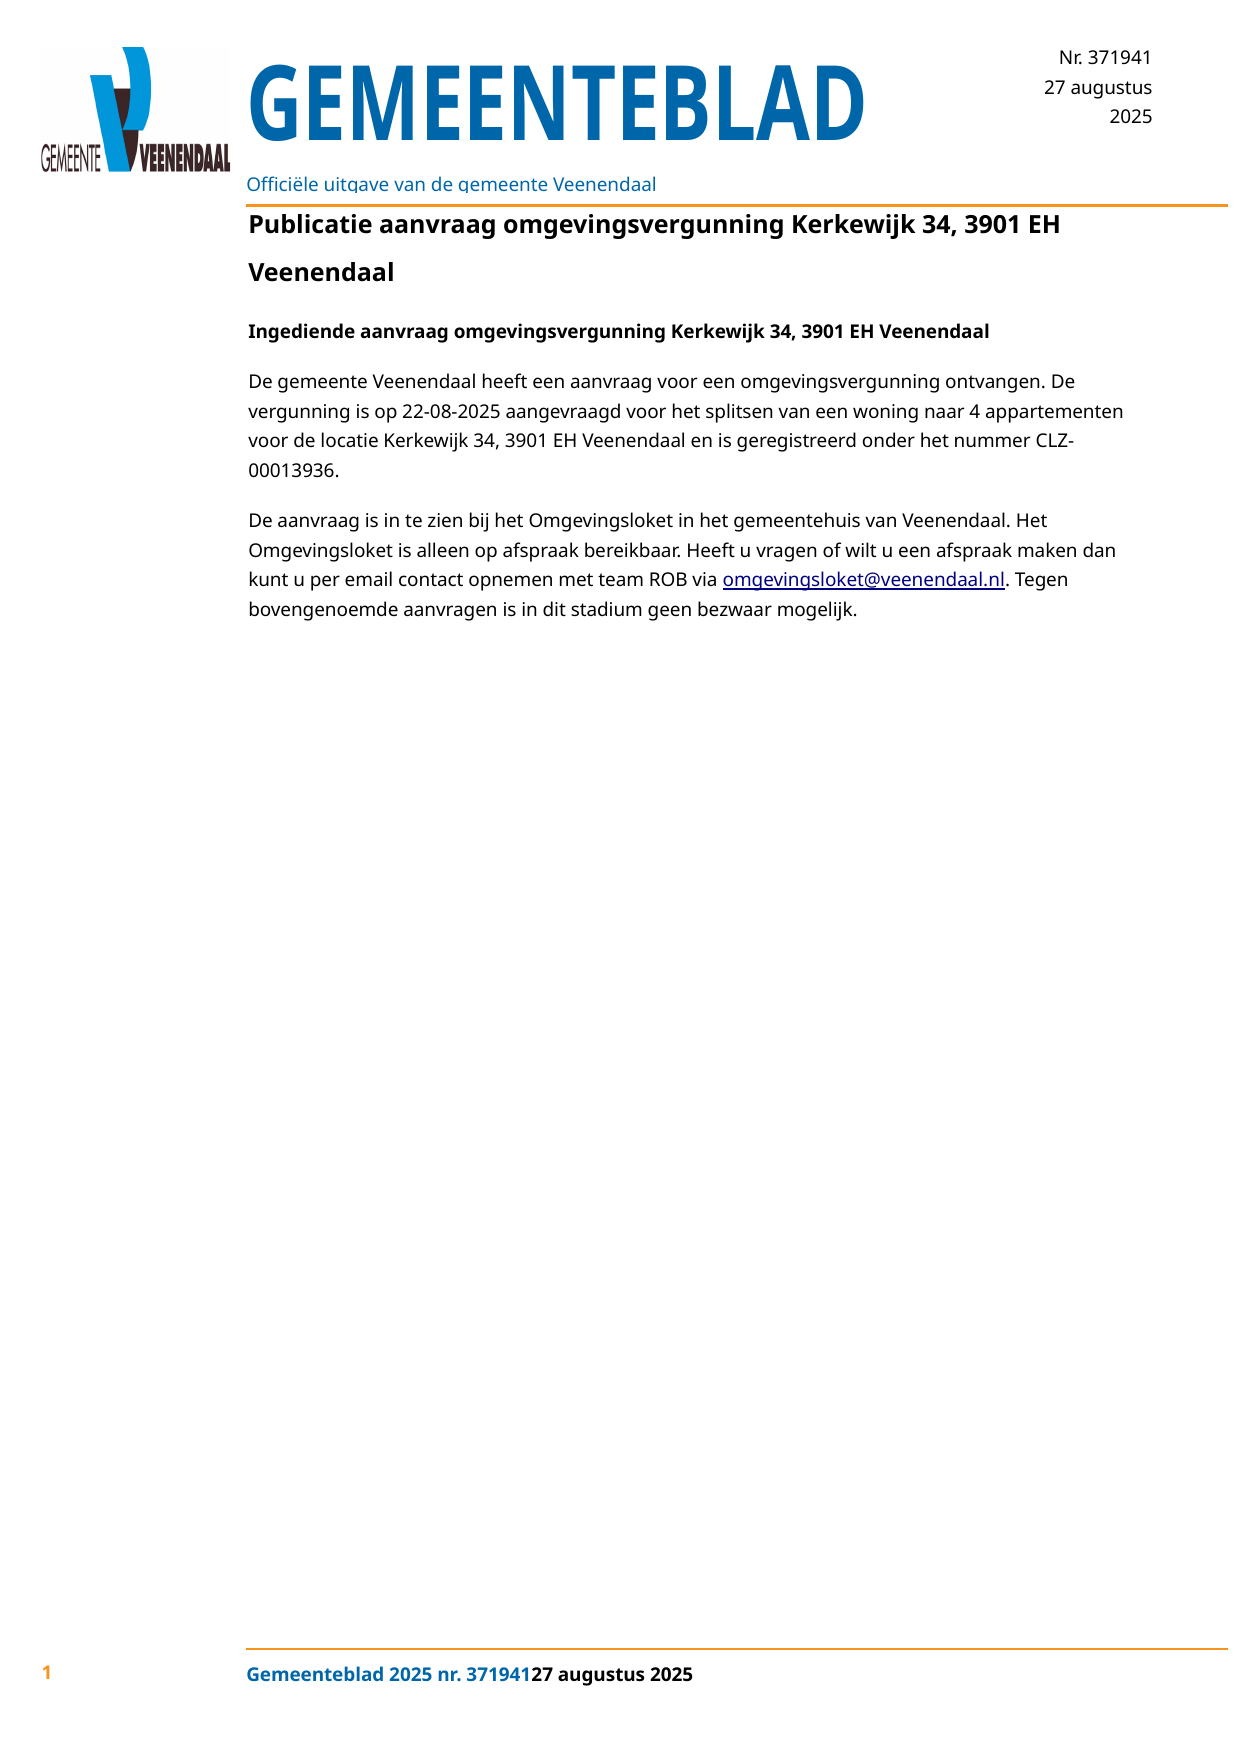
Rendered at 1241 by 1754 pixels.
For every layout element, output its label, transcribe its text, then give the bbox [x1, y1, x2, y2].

text Ingediende aanvraag omgevingsvergunning Kerkewijk 34, 3901 EH Veenendaal [248, 318, 1152, 344]
picture [123, 47, 231, 172]
text De gemeente Veenendaal heeft een aanvraag voor een omgevingsvergunning ontvangen. De vergunning is op 22-08-2025 aangevraagd voor het splitsen van een woning naar 4 appartementen voor de locatie Kerkewijk 34, 3901 EH Veenendaal en is geregistreerd onder het nummer CLZ-00013936. [248, 368, 1152, 483]
text De aanvraag is in te zien bij het Omgevingsloket in het gemeentehuis van Veenendaal. Het Omgevingsloket is alleen op afspraak bereikbaar. Heeft u vragen of wilt u een afspraak maken dan kunt u per email contact opnemen met team ROB via omgevingsloket@veenendaal.nl. Tegen bovengenoemde aanvragen is in dit stadium geen bezwaar mogelijk. [248, 507, 1152, 622]
text Publicatie aanvraag omgevingsvergunning Kerkewijk 34, 3901 EH Veenendaal [248, 207, 1152, 288]
picture [41, 47, 130, 172]
